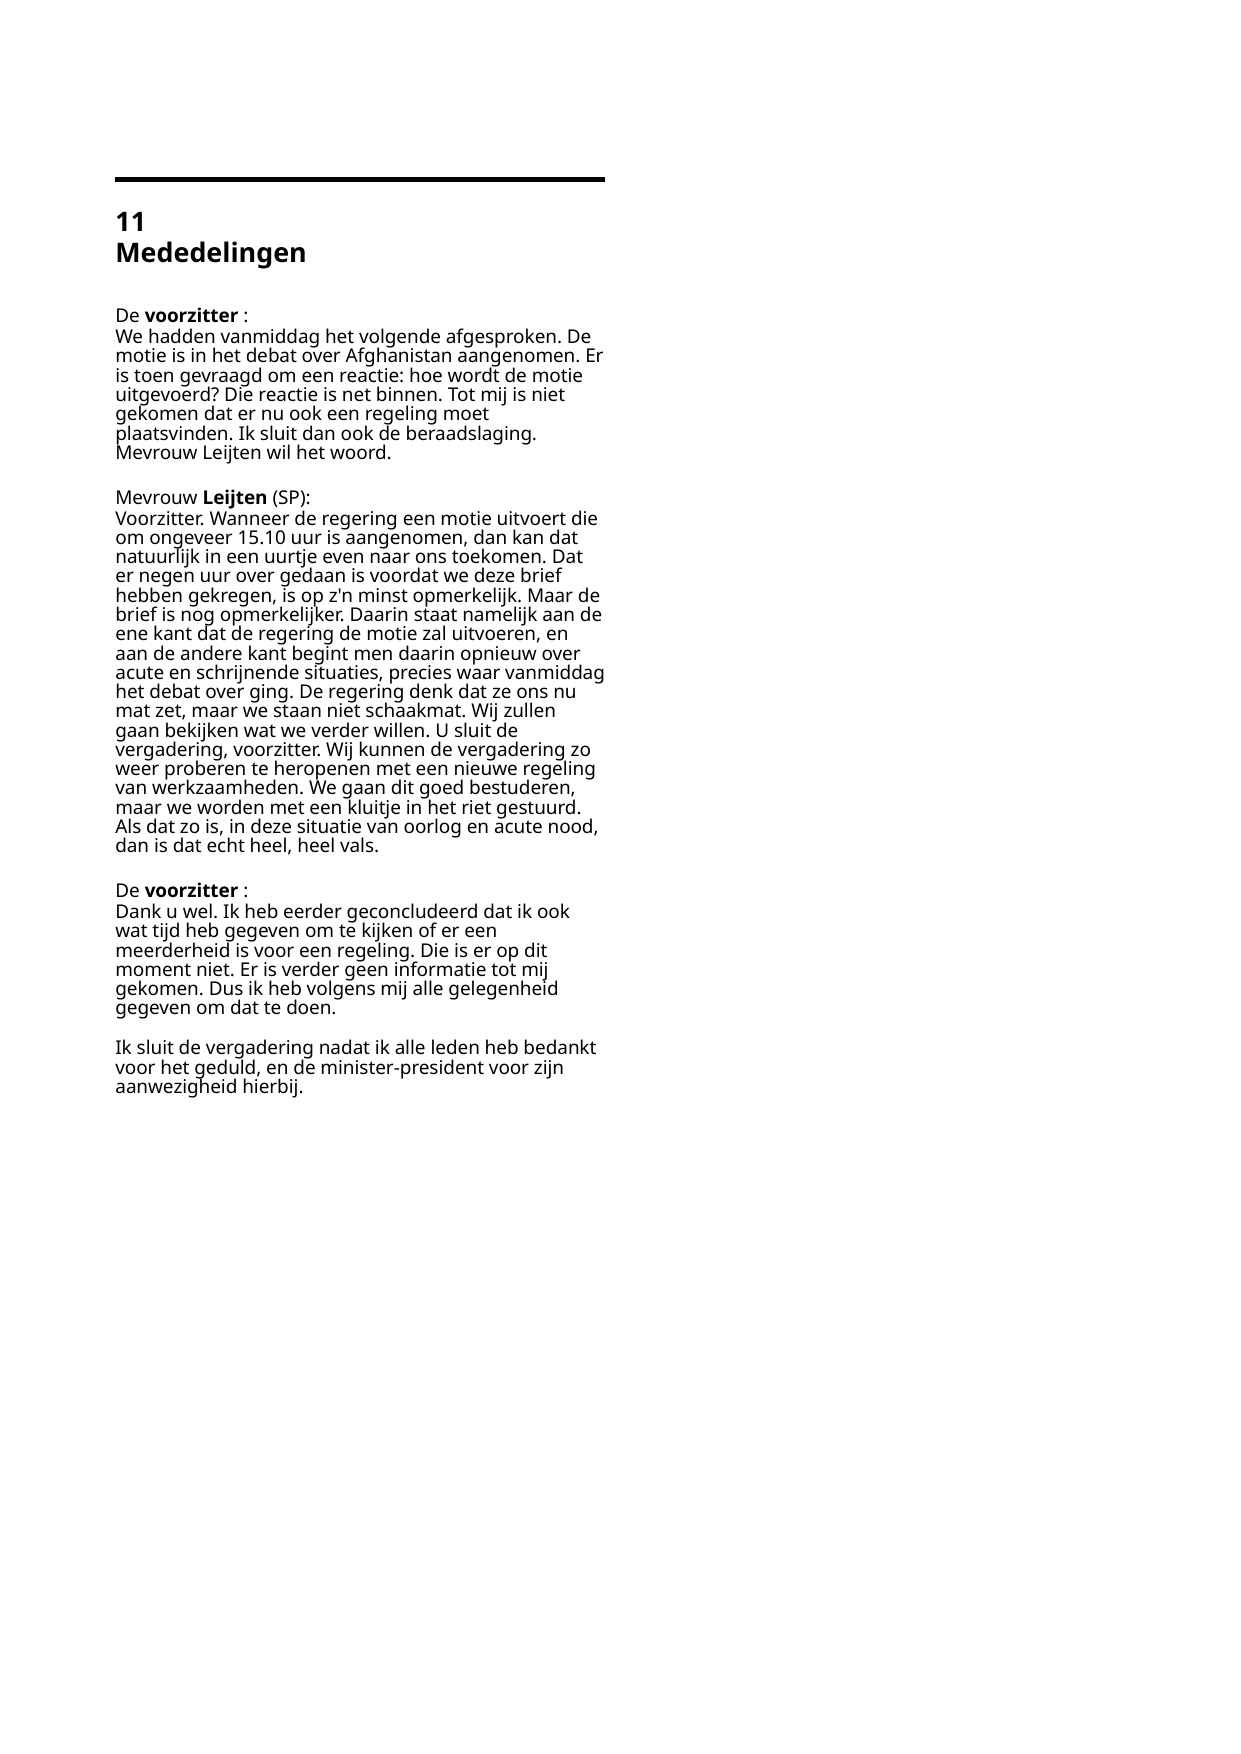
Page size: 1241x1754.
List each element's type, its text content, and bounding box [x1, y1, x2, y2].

text We hadden vanmiddag het volgende afgesproken. De motie is in het debat over Afghanistan aangenomen. Er is toen gevraagd om een reactie: hoe wordt de motie uitgevoerd? Die reactie is net binnen. Tot mij is niet gekomen dat er nu ook een regeling moet plaatsvinden. Ik sluit dan ook de beraadslaging. Mevrouw Leijten wil het woord. [115, 328, 605, 463]
text Mededelingen [115, 239, 605, 283]
text De voorzitter : [115, 302, 605, 328]
text Dank u wel. Ik heb eerder geconcludeerd dat ik ook wat tijd heb gegeven om te kijken of er een meerderheid is voor een regeling. Die is er op dit moment niet. Er is verder geen informatie tot mij gekomen. Dus ik heb volgens mij alle gelegenheid gegeven om dat te doen. [115, 903, 605, 1019]
text Ik sluit de vergadering nadat ik alle leden heb bedankt voor het geduld, en de minister-president voor zijn aanwezigheid hierbij. [115, 1039, 605, 1097]
text Voorzitter. Wanneer de regering een motie uitvoert die om ongeveer 15.10 uur is aangenomen, dan kan dat natuurlijk in een uurtje even naar ons toekomen. Dat er negen uur over gedaan is voordat we deze brief hebben gekregen, is op z'n minst opmerkelijk. Maar de brief is nog opmerkelijker. Daarin staat namelijk aan de ene kant dat de regering de motie zal uitvoeren, en aan de andere kant begint men daarin opnieuw over acute en schrijnende situaties, precies waar vanmiddag het debat over ging. De regering denk dat ze ons nu mat zet, maar we staan niet schaakmat. Wij zullen gaan bekijken wat we verder willen. U sluit de vergadering, voorzitter. Wij kunnen de vergadering zo weer proberen te heropenen met een nieuwe regeling van werkzaamheden. We gaan dit goed bestuderen, maar we worden met een kluitje in het riet gestuurd. Als dat zo is, in deze situatie van oorlog en acute nood, dan is dat echt heel, heel vals. [115, 509, 605, 856]
text 11 [115, 203, 605, 239]
text Mevrouw Leijten (SP): [115, 484, 605, 509]
text De voorzitter : [115, 877, 605, 903]
